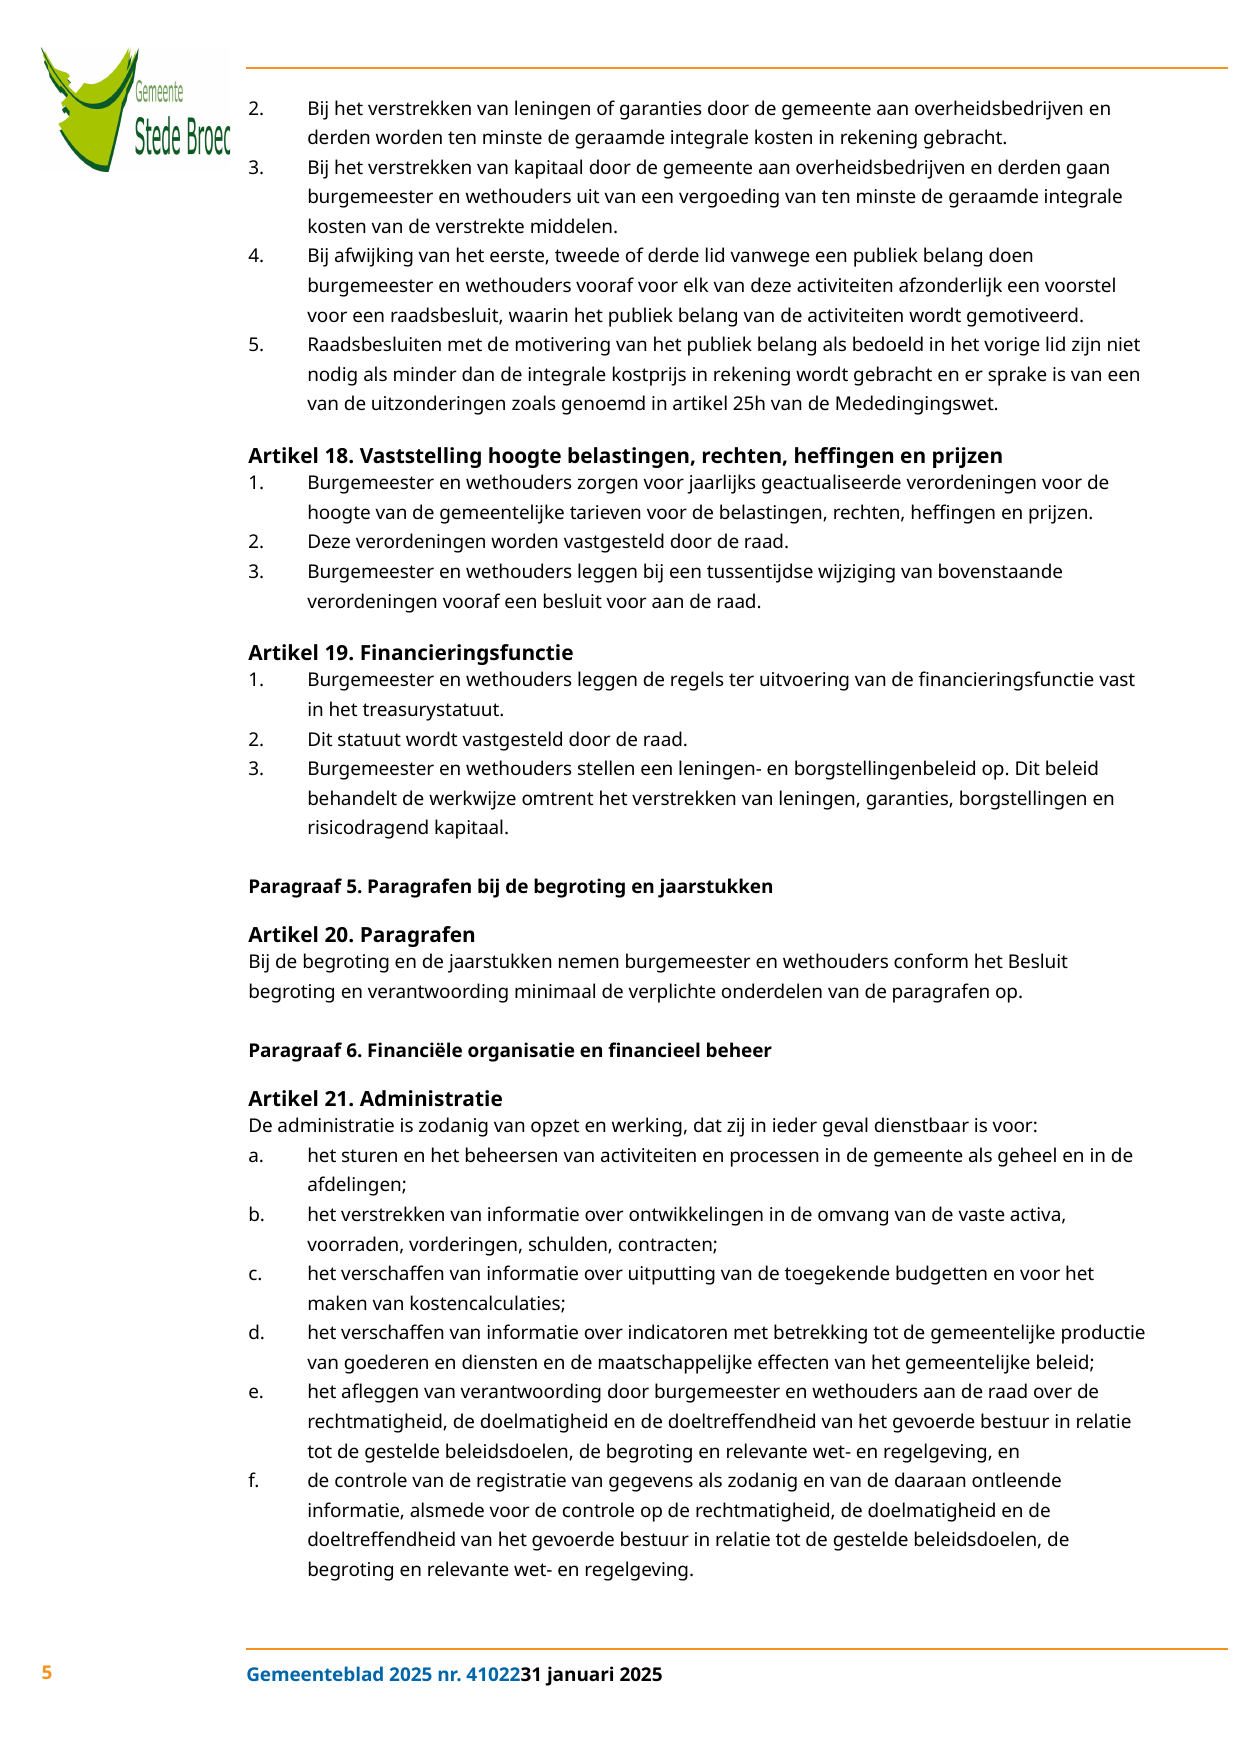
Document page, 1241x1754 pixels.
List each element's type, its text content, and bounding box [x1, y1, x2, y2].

text Bij de begroting en de jaarstukken nemen burgemeester en wethouders conform het Besluit begroting en verantwoording minimaal de verplichte onderdelen van de paragrafen op. [248, 949, 1152, 1004]
text Paragraaf 5. Paragrafen bij de begroting en jaarstukken [248, 874, 1152, 899]
list Deze verordeningen worden vastgesteld door de raad. [248, 529, 1152, 554]
picture [41, 47, 231, 172]
list Burgemeester en wethouders leggen bij een tussentijdse wijziging van bovenstaande verordeningen vooraf een besluit voor aan de raad. [248, 558, 1152, 613]
list Burgemeester en wethouders stellen een leningen- en borgstellingenbeleid op. Dit beleid behandelt de werkwijze omtrent het verstrekken van leningen, garanties, borgstellingen en risicodragend kapitaal. [248, 755, 1152, 840]
list Burgemeester en wethouders zorgen voor jaarlijks geactualiseerde verordeningen voor de hoogte van de gemeentelijke tarieven voor de belastingen, rechten, heffingen en prijzen. [248, 469, 1152, 525]
list het verstrekken van informatie over ontwikkelingen in de omvang van de vaste activa, voorraden, vorderingen, schulden, contracten; [248, 1201, 1152, 1257]
list het verschaffen van informatie over indicatoren met betrekking tot de gemeentelijke productie van goederen en diensten en de maatschappelijke effecten van het gemeentelijke beleid; [248, 1319, 1152, 1375]
text Artikel 20. Paragrafen [248, 920, 1152, 949]
text Artikel 21. Administratie [248, 1084, 1152, 1112]
list Bij het verstrekken van leningen of garanties door de gemeente aan overheidsbedrijven en derden worden ten minste de geraamde integrale kosten in rekening gebracht. [248, 95, 1152, 150]
list Dit statuut wordt vastgesteld door de raad. [248, 726, 1152, 752]
list het verschaffen van informatie over uitputting van de toegekende budgetten en voor het maken van kostencalculaties; [248, 1260, 1152, 1316]
list Burgemeester en wethouders leggen de regels ter uitvoering van de financieringsfunctie vast in het treasurystatuut. [248, 667, 1152, 722]
text Paragraaf 6. Financiële organisatie en financieel beheer [248, 1037, 1152, 1063]
list de controle van de registratie van gegevens als zodanig en van de daaraan ontleende informatie, alsmede voor de controle op de rechtmatigheid, de doelmatigheid en de doeltreffendheid van het gevoerde bestuur in relatie tot de gestelde beleidsdoelen, de begroting en relevante wet- en regelgeving. [248, 1467, 1152, 1582]
list Bij het verstrekken van kapitaal door de gemeente aan overheidsbedrijven en derden gaan burgemeester en wethouders uit van een vergoeding van ten minste de geraamde integrale kosten van de verstrekte middelen. [248, 154, 1152, 239]
list het afleggen van verantwoording door burgemeester en wethouders aan de raad over de rechtmatigheid, de doelmatigheid en de doeltreffendheid van het gevoerde bestuur in relatie tot de gestelde beleidsdoelen, de begroting en relevante wet- en regelgeving, en [248, 1379, 1152, 1464]
text De administratie is zodanig van opzet en werking, dat zij in ieder geval dienstbaar is voor: [248, 1112, 1152, 1138]
list Bij afwijking van het eerste, tweede of derde lid vanwege een publiek belang doen burgemeester en wethouders vooraf voor elk van deze activiteiten afzonderlijk een voorstel voor een raadsbesluit, waarin het publiek belang van de activiteiten wordt gemotiveerd. [248, 243, 1152, 328]
list het sturen en het beheersen van activiteiten en processen in de gemeente als geheel en in de afdelingen; [248, 1142, 1152, 1197]
text Artikel 18. Vaststelling hoogte belastingen, rechten, heffingen en prijzen [248, 441, 1152, 469]
text Artikel 19. Financieringsfunctie [248, 638, 1152, 667]
list Raadsbesluiten met de motivering van het publiek belang als bedoeld in het vorige lid zijn niet nodig als minder dan de integrale kostprijs in rekening wordt gebracht en er sprake is van een van de uitzonderingen zoals genoemd in artikel 25h van de Mededingingswet. [248, 331, 1152, 416]
